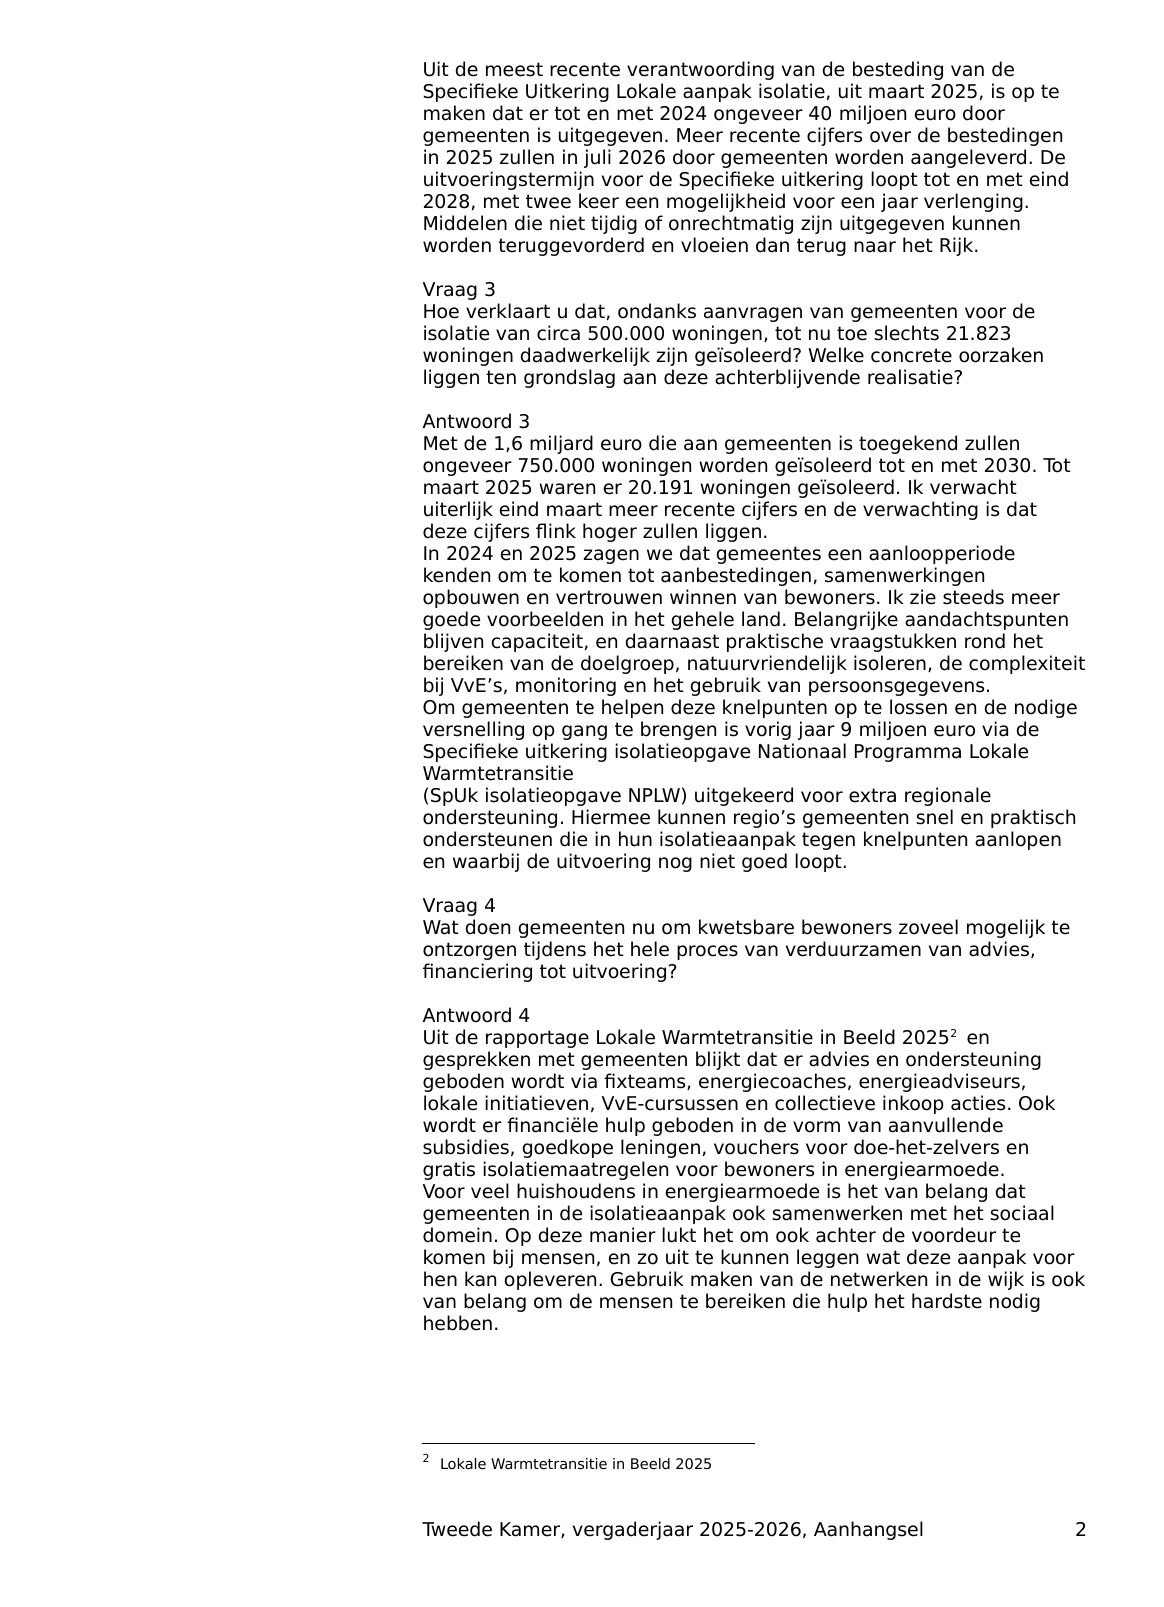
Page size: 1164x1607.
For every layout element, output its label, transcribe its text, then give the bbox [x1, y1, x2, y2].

text Vraag 4 [422, 895, 1087, 917]
text Lokale Warmtetransitie in Beeld 2025 [422, 1452, 1087, 1474]
text Met de 1,6 miljard euro die aan gemeenten is toegekend zullen ongeveer 750.000 woningen worden geïsoleerd tot en met 2030. Tot maart 2025 waren er 20.191 woningen geïsoleerd. Ik verwacht uiterlijk eind maart meer recente cijfers en de verwachting is dat deze cijfers flink hoger zullen liggen. [422, 433, 1087, 543]
text In 2024 en 2025 zagen we dat gemeentes een aanloopperiode kenden om te komen tot aanbestedingen, samenwerkingen opbouwen en vertrouwen winnen van bewoners. Ik zie steeds meer goede voorbeelden in het gehele land. Belangrijke aandachtspunten blijven capaciteit, en daarnaast praktische vraagstukken rond het bereiken van de doelgroep, natuurvriendelijk isoleren, de complexiteit bij VvE’s, monitoring en het gebruik van persoonsgegevens. [422, 543, 1087, 697]
text Uit de meest recente verantwoording van de besteding van de Specifieke Uitkering Lokale aanpak isolatie, uit maart 2025, is op te maken dat er tot en met 2024 ongeveer 40 miljoen euro door gemeenten is uitgegeven. Meer recente cijfers over de bestedingen in 2025 zullen in juli 2026 door gemeenten worden aangeleverd. De uitvoeringstermijn voor de Specifieke uitkering loopt tot en met eind 2028, met twee keer een mogelijkheid voor een jaar verlenging. Middelen die niet tijdig of onrechtmatig zijn uitgegeven kunnen worden teruggevorderd en vloeien dan terug naar het Rijk. [422, 59, 1087, 257]
text Uit de rapportage Lokale Warmtetransitie in Beeld 2025 en gesprekken met gemeenten blijkt dat er advies en ondersteuning geboden wordt via fixteams, energiecoaches, energieadviseurs, lokale initiatieven, VvE-cursussen en collectieve inkoop acties. Ook wordt er financiële hulp geboden in de vorm van aanvullende subsidies, goedkope leningen, vouchers voor doe-het-zelvers en gratis isolatiemaatregelen voor bewoners in energiearmoede. [422, 1027, 1087, 1181]
text Vraag 3 [422, 279, 1087, 301]
text (SpUk isolatieopgave NPLW) uitgekeerd voor extra regionale ondersteuning. Hiermee kunnen regio’s gemeenten snel en praktisch ondersteunen die in hun isolatieaanpak tegen knelpunten aanlopen en waarbij de uitvoering nog niet goed loopt. [422, 785, 1087, 873]
text Wat doen gemeenten nu om kwetsbare bewoners zoveel mogelijk te ontzorgen tijdens het hele proces van verduurzamen van advies, financiering tot uitvoering? [422, 917, 1087, 983]
text Om gemeenten te helpen deze knelpunten op te lossen en de nodige versnelling op gang te brengen is vorig jaar 9 miljoen euro via de Specifieke uitkering isolatieopgave Nationaal Programma Lokale Warmtetransitie [422, 697, 1087, 785]
text Voor veel huishoudens in energiearmoede is het van belang dat gemeenten in de isolatieaanpak ook samenwerken met het sociaal domein. Op deze manier lukt het om ook achter de voordeur te komen bij mensen, en zo uit te kunnen leggen wat deze aanpak voor hen kan opleveren. Gebruik maken van de netwerken in de wijk is ook van belang om de mensen te bereiken die hulp het hardste nodig hebben. [422, 1181, 1087, 1335]
text Antwoord 4 [422, 1005, 1087, 1027]
text Hoe verklaart u dat, ondanks aanvragen van gemeenten voor de isolatie van circa 500.000 woningen, tot nu toe slechts 21.823 woningen daadwerkelijk zijn geïsoleerd? Welke concrete oorzaken liggen ten grondslag aan deze achterblijvende realisatie? [422, 301, 1087, 389]
text Antwoord 3 [422, 411, 1087, 433]
